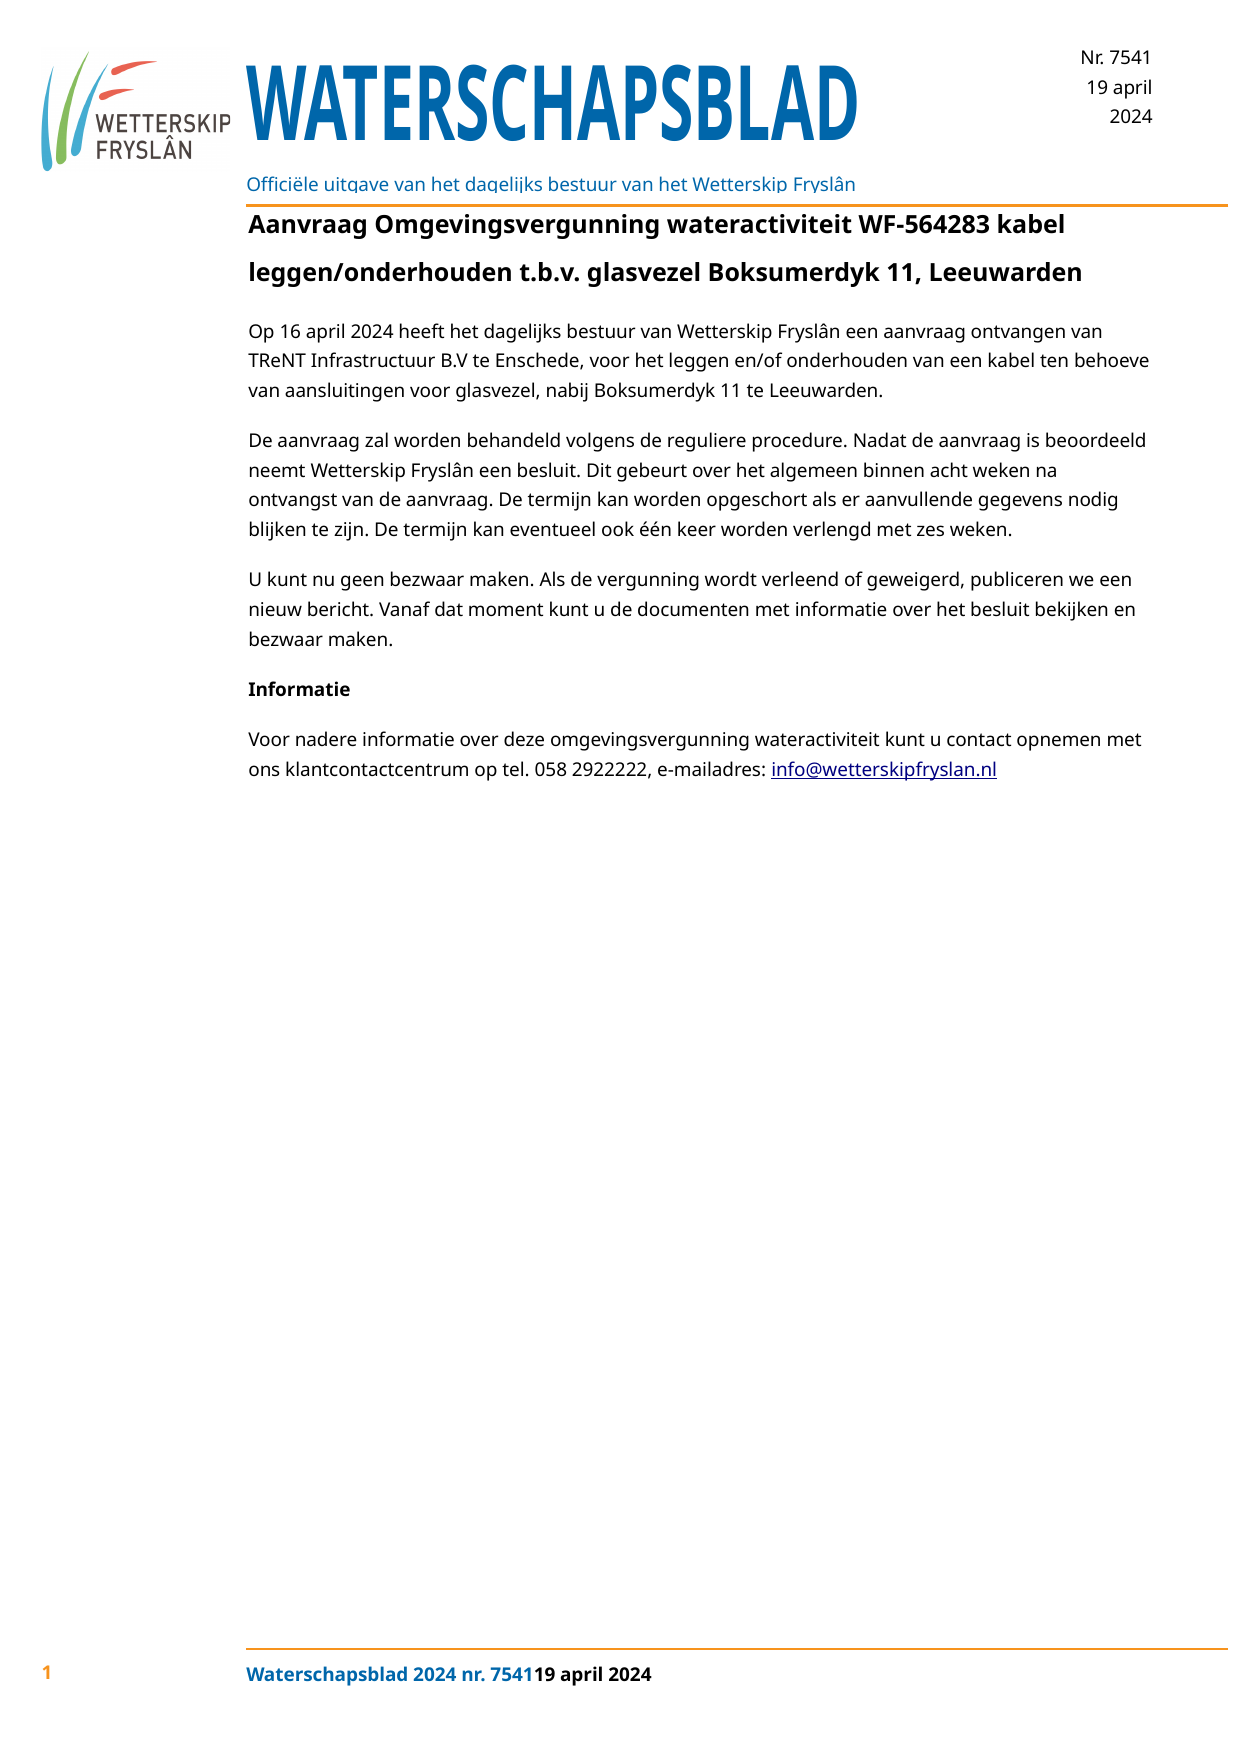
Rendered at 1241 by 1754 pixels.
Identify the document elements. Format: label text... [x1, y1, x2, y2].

text U kunt nu geen bezwaar maken. Als de vergunning wordt verleend of geweigerd, publiceren we een nieuw bericht. Vanaf dat moment kunt u de documenten met informatie over het besluit bekijken en bezwaar maken. [248, 567, 1152, 652]
text Informatie [248, 676, 1152, 702]
text Aanvraag Omgevingsvergunning wateractiviteit WF-564283 kabel leggen/onderhouden t.b.v. glasvezel Boksumerdyk 11, Leeuwarden [248, 207, 1152, 288]
text De aanvraag zal worden behandeld volgens de reguliere procedure. Nadat de aanvraag is beoordeeld neemt Wetterskip Fryslân een besluit. Dit gebeurt over het algemeen binnen acht weken na ontvangst van de aanvraag. De termijn kan worden opgeschort als er aanvullende gegevens nodig blijken te zijn. De termijn kan eventueel ook één keer worden verlengd met zes weken. [248, 427, 1152, 542]
text Op 16 april 2024 heeft het dagelijks bestuur van Wetterskip Fryslân een aanvraag ontvangen van TReNT Infrastructuur B.V te Enschede, voor het leggen en/of onderhouden van een kabel ten behoeve van aansluitingen voor glasvezel, nabij Boksumerdyk 11 te Leeuwarden. [248, 318, 1152, 403]
picture [41, 47, 231, 172]
text Voor nadere informatie over deze omgevingsvergunning wateractiviteit kunt u contact opnemen met ons klantcontactcentrum op tel. 058 2922222, e-mailadres: info@wetterskipfryslan.nl [248, 727, 1152, 782]
